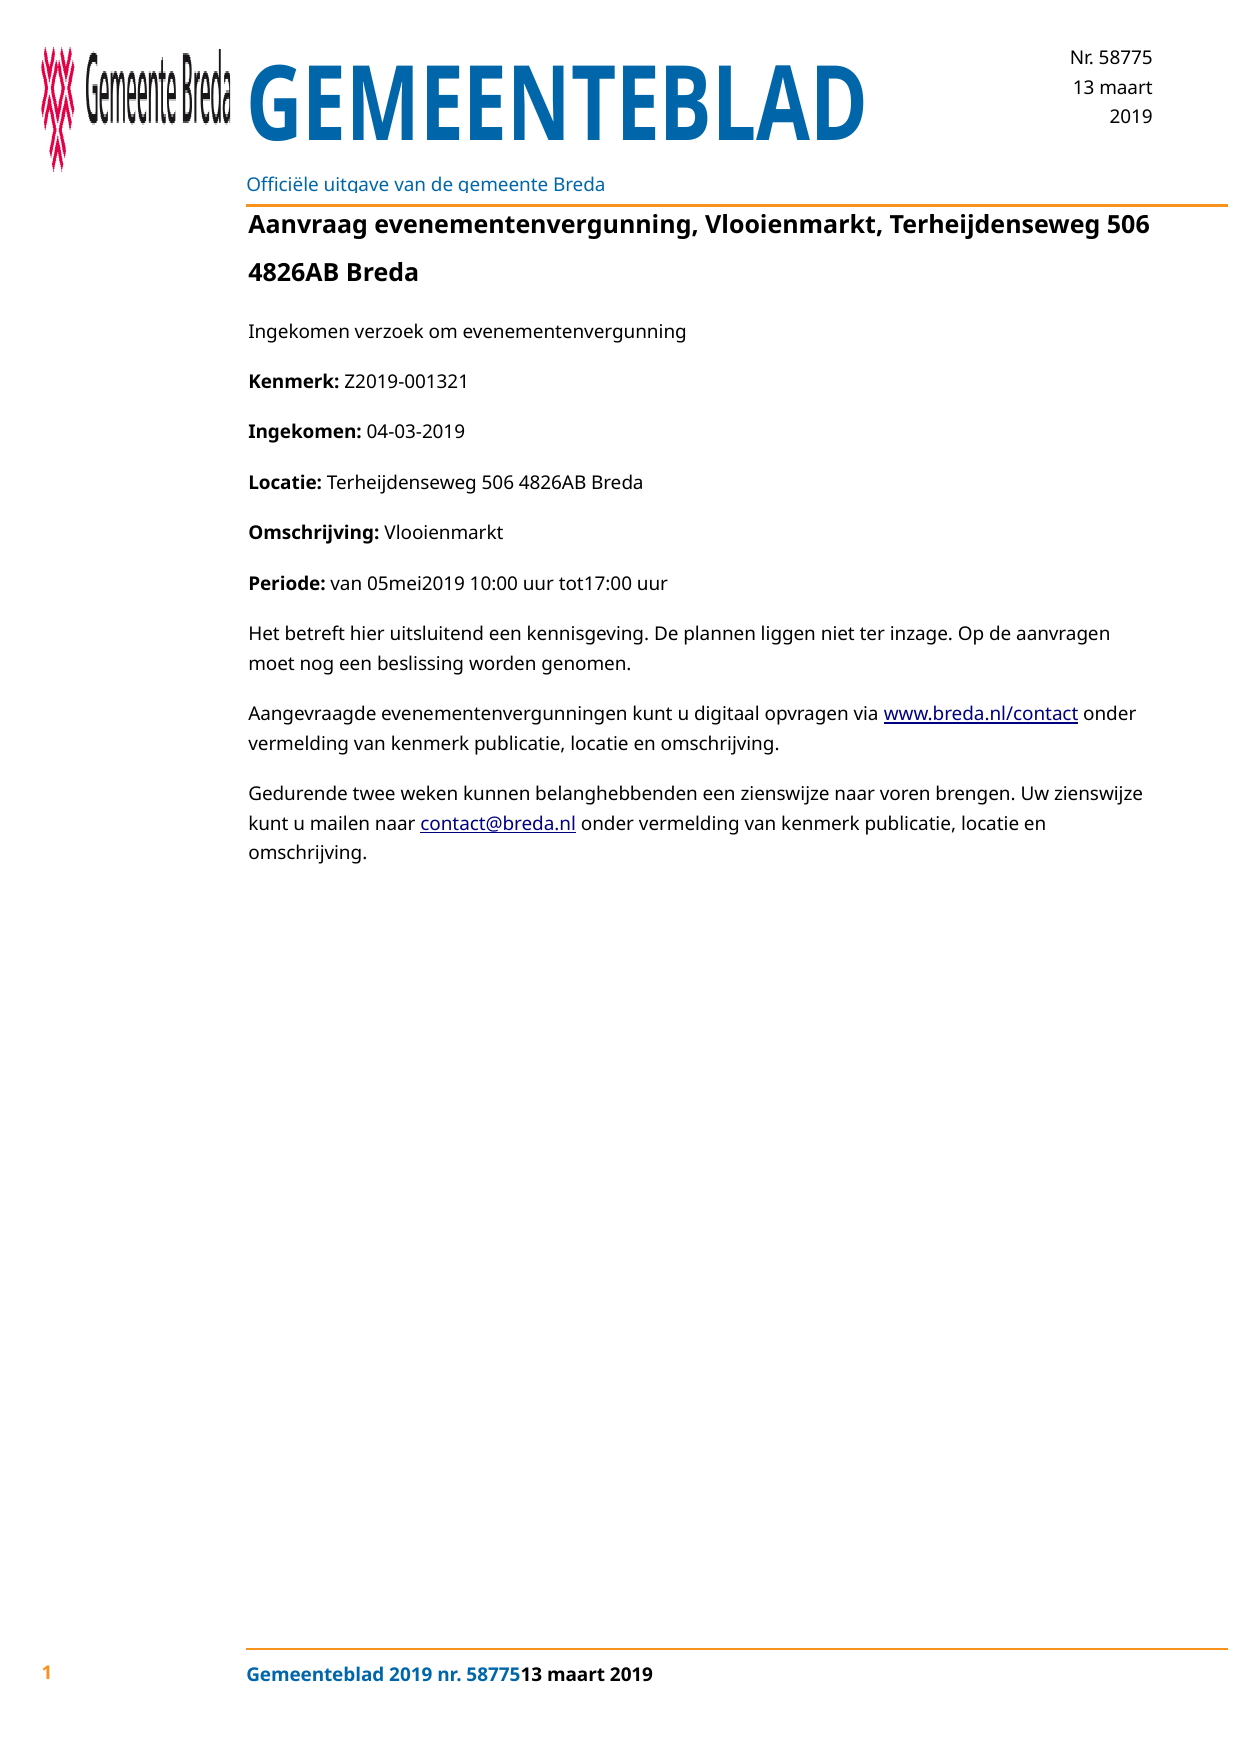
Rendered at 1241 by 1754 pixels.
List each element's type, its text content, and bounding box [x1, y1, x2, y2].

text Locatie: Terheijdenseweg 506 4826AB Breda [248, 469, 1152, 495]
text Ingekomen verzoek om evenementenvergunning [248, 318, 1152, 344]
text Periode: van 05mei2019 10:00 uur tot17:00 uur [248, 570, 1152, 596]
text Ingekomen: 04-03-2019 [248, 419, 1152, 444]
text Kenmerk: Z2019-001321 [248, 368, 1152, 394]
text Aangevraagde evenementenvergunningen kunt u digitaal opvragen via www.breda.nl/contact onder vermelding van kenmerk publicatie, locatie en omschrijving. [248, 700, 1152, 756]
picture [41, 47, 231, 172]
text Gedurende twee weken kunnen belanghebbenden een zienswijze naar voren brengen. Uw zienswijze kunt u mailen naar contact@breda.nl onder vermelding van kenmerk publicatie, locatie en omschrijving. [248, 780, 1152, 865]
text Het betreft hier uitsluitend een kennisgeving. De plannen liggen niet ter inzage. Op de aanvragen moet nog een beslissing worden genomen. [248, 620, 1152, 676]
text Aanvraag evenementenvergunning, Vlooienmarkt, Terheijdenseweg 506 4826AB Breda [248, 207, 1152, 288]
text Omschrijving: Vlooienmarkt [248, 519, 1152, 545]
